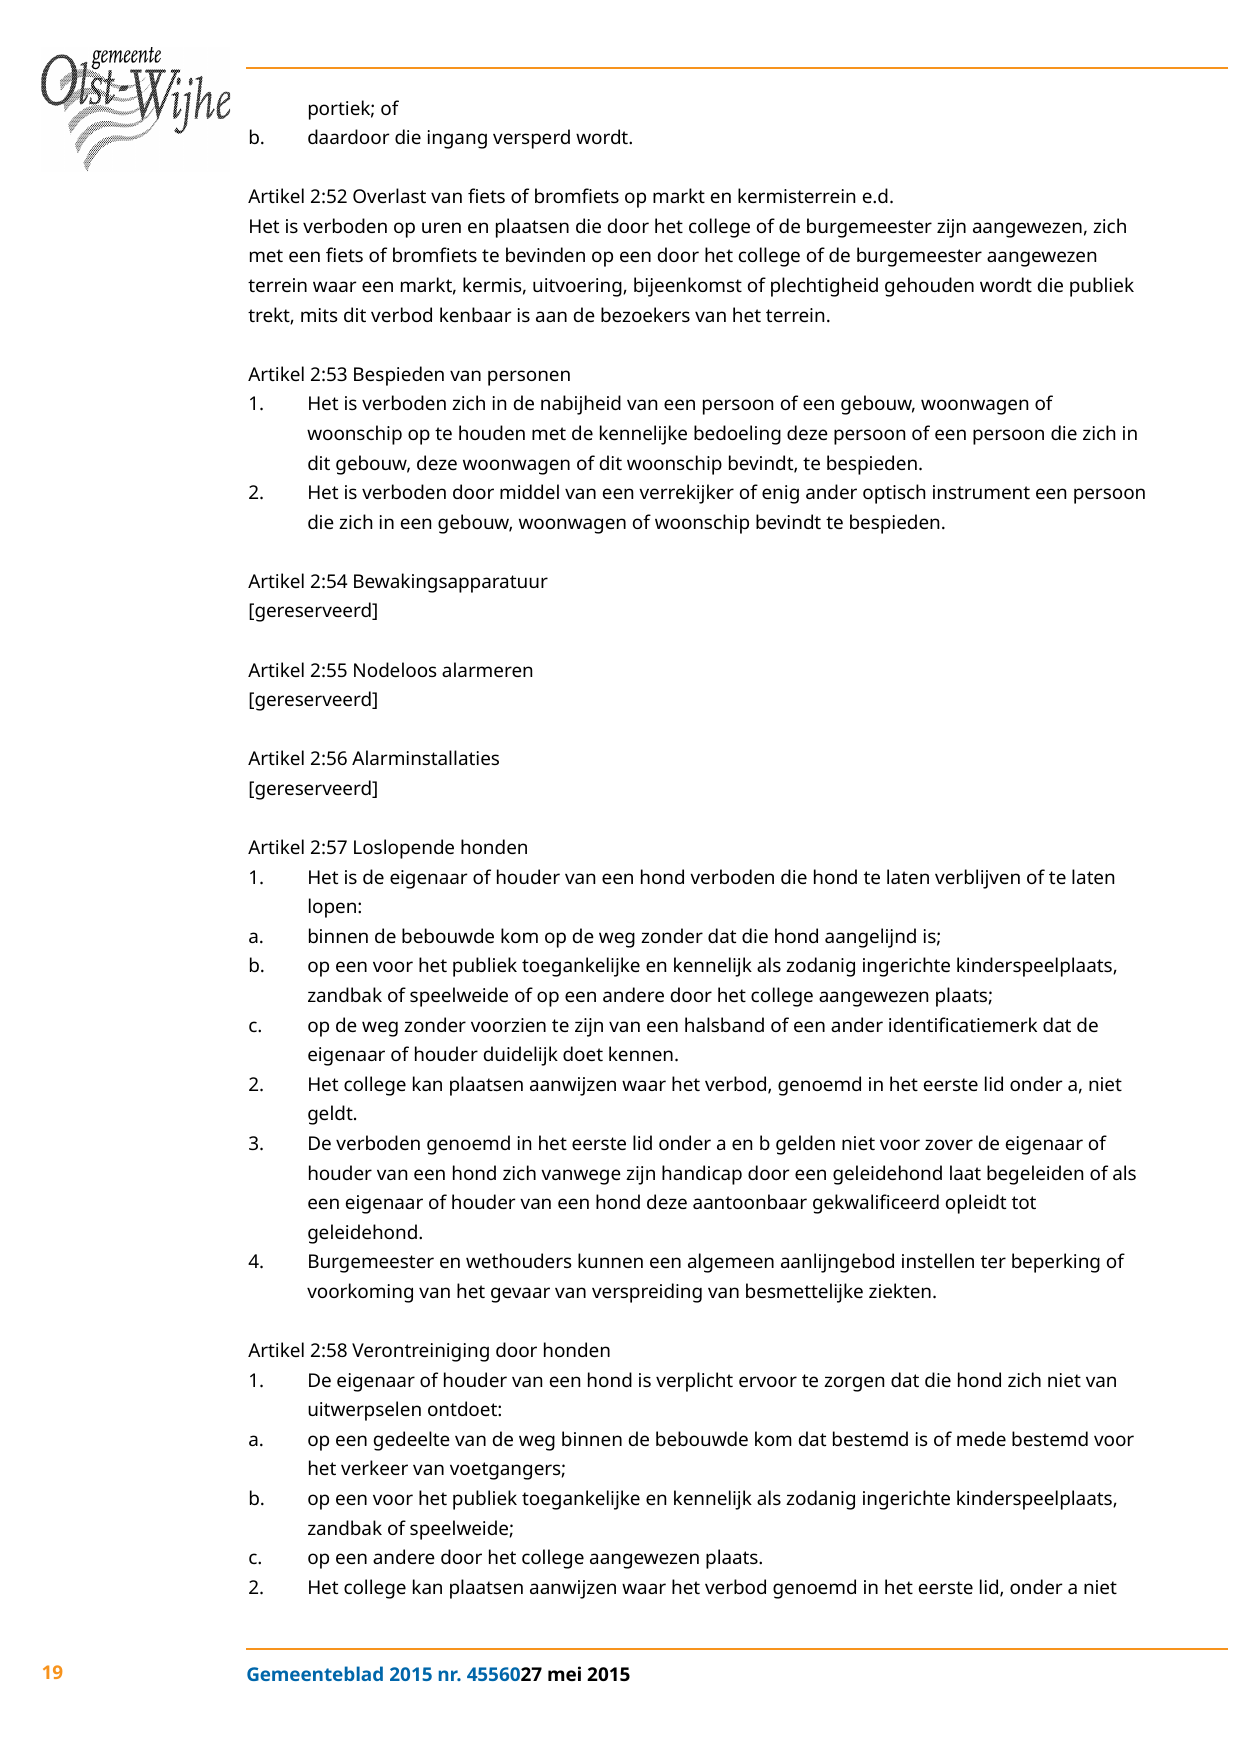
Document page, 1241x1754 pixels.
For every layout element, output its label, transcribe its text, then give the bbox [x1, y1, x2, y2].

list binnen de bebouwde kom op de weg zonder dat die hond aangelijnd is; [248, 923, 1152, 949]
text [gereserveerd] [248, 775, 1152, 801]
list op de weg zonder voorzien te zijn van een halsband of een ander identificatiemerk dat de eigenaar of houder duidelijk doet kennen. [248, 1012, 1152, 1067]
text Artikel 2:55 Nodeloos alarmeren [248, 657, 1152, 683]
text Artikel 2:52 Overlast van fiets of bromfiets op markt en kermisterrein e.d. [248, 183, 1152, 209]
list Het is de eigenaar of houder van een hond verboden die hond te laten verblijven of te laten lopen: [248, 864, 1152, 919]
text Artikel 2:56 Alarminstallaties [248, 746, 1152, 771]
text Artikel 2:53 Bespieden van personen [248, 361, 1152, 387]
list daardoor die ingang versperd wordt. [248, 124, 1152, 150]
list De eigenaar of houder van een hond is verplicht ervoor te zorgen dat die hond zich niet van uitwerpselen ontdoet: [248, 1367, 1152, 1422]
list op een voor het publiek toegankelijke en kennelijk als zodanig ingerichte kinderspeelplaats, zandbak of speelweide of op een andere door het college aangewezen plaats; [248, 953, 1152, 1008]
list Het is verboden zich in de nabijheid van een persoon of een gebouw, woonwagen of woonschip op te houden met de kennelijke bedoeling deze persoon of een persoon die zich in dit gebouw, deze woonwagen of dit woonschip bevindt, te bespieden. [248, 391, 1152, 476]
list Burgemeester en wethouders kunnen een algemeen aanlijngebod instellen ter beperking of voorkoming van het gevaar van verspreiding van besmettelijke ziekten. [248, 1248, 1152, 1304]
text Artikel 2:57 Loslopende honden [248, 834, 1152, 860]
text Artikel 2:58 Verontreiniging door honden [248, 1337, 1152, 1363]
list op een voor het publiek toegankelijke en kennelijk als zodanig ingerichte kinderspeelplaats, zandbak of speelweide; [248, 1485, 1152, 1541]
picture [41, 47, 231, 172]
list portiek; of [248, 95, 1152, 121]
list De verboden genoemd in het eerste lid onder a en b gelden niet voor zover de eigenaar of houder van een hond zich vanwege zijn handicap door een geleidehond laat begeleiden of als een eigenaar of houder van een hond deze aantoonbaar gekwalificeerd opleidt tot geleidehond. [248, 1130, 1152, 1245]
text [gereserveerd] [248, 598, 1152, 623]
list Het college kan plaatsen aanwijzen waar het verbod, genoemd in het eerste lid onder a, niet geldt. [248, 1071, 1152, 1126]
list Het is verboden door middel van een verrekijker of enig ander optisch instrument een persoon die zich in een gebouw, woonwagen of woonschip bevindt te bespieden. [248, 479, 1152, 535]
text [gereserveerd] [248, 686, 1152, 712]
list op een gedeelte van de weg binnen de bebouwde kom dat bestemd is of mede bestemd voor het verkeer van voetgangers; [248, 1426, 1152, 1481]
text Artikel 2:54 Bewakingsapparatuur [248, 568, 1152, 594]
list Het college kan plaatsen aanwijzen waar het verbod genoemd in het eerste lid, onder a niet [248, 1574, 1152, 1600]
text Het is verboden op uren en plaatsen die door het college of de burgemeester zijn aangewezen, zich met een fiets of bromfiets te bevinden op een door het college of de burgemeester aangewezen terrein waar een markt, kermis, uitvoering, bijeenkomst of plechtigheid gehouden wordt die publiek trekt, mits dit verbod kenbaar is aan de bezoekers van het terrein. [248, 213, 1152, 328]
list op een andere door het college aangewezen plaats. [248, 1544, 1152, 1570]
